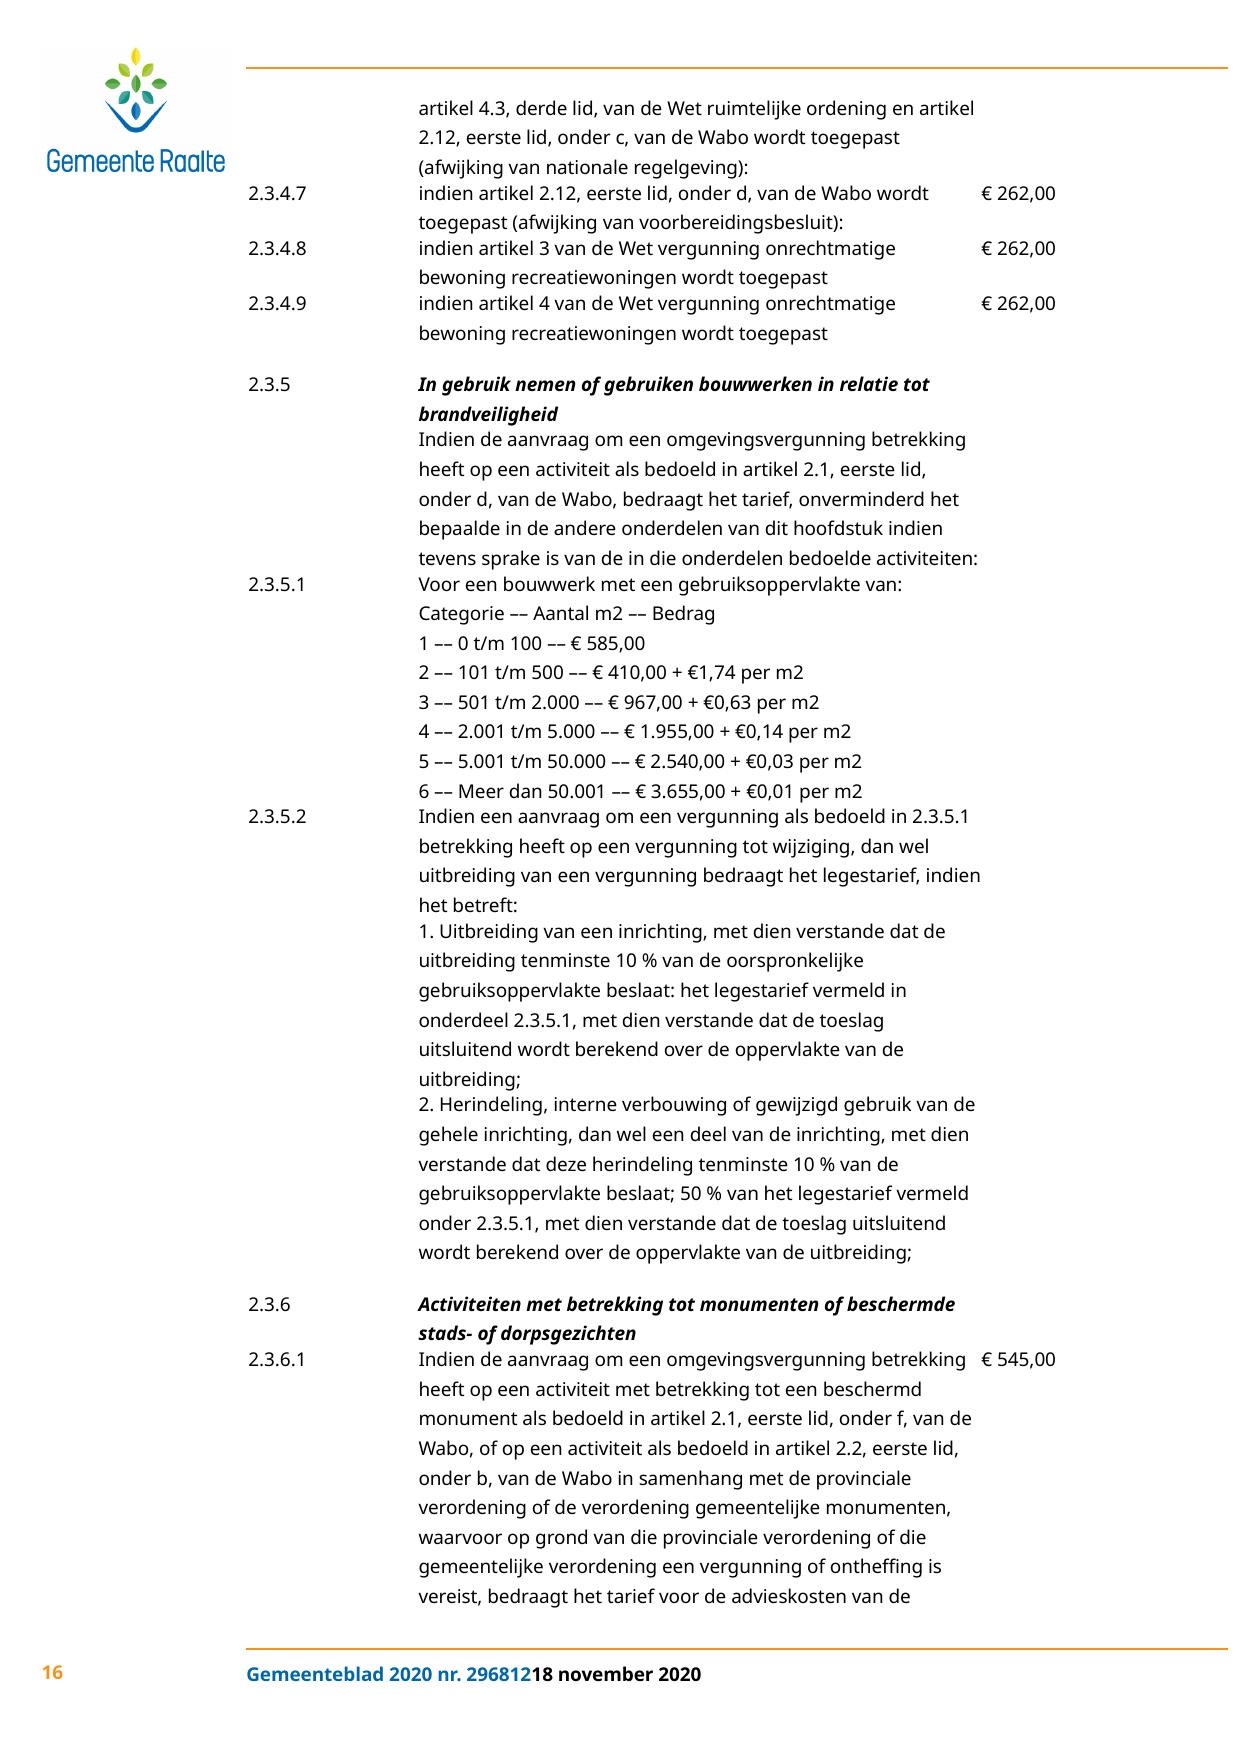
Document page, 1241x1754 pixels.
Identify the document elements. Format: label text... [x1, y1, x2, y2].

table_cell [248, 427, 418, 571]
table_cell [418, 346, 981, 371]
table_cell indien artikel 4 van de Wet vergunning onrechtmatige bewoning recreatiewoningen wordt toegepast [418, 290, 981, 346]
table_cell artikel 4.3, derde lid, van de Wet ruimtelijke ordening en artikel 2.12, eerste lid, onder c, van de Wabo wordt toegepast (afwijking van nationale regelgeving): [418, 95, 981, 180]
table_cell [981, 804, 1152, 918]
table_cell 2.3.6.1 [248, 1346, 418, 1609]
table_cell 2. Herindeling, interne verbouwing of gewijzigd gebruik van de gehele inrichting, dan wel een deel van de inrichting, met dien verstande dat deze herindeling tenminste 10 % van de gebruiksoppervlakte beslaat; 50 % van het legestarief vermeld onder 2.3.5.1, met dien verstande dat de toeslag uitsluitend wordt berekend over de oppervlakte van de uitbreiding; [418, 1092, 981, 1265]
table_cell € 545,00 [981, 1346, 1152, 1609]
table_cell In gebruik nemen of gebruiken bouwwerken in relatie tot brandveiligheid [418, 371, 981, 427]
table_cell [248, 1265, 418, 1291]
table_cell Indien de aanvraag om een omgevingsvergunning betrekking heeft op een activiteit met betrekking tot een beschermd monument als bedoeld in artikel 2.1, eerste lid, onder f, van de Wabo, of op een activiteit als bedoeld in artikel 2.2, eerste lid, onder b, van de Wabo in samenhang met de provinciale verordening of de verordening gemeentelijke monumenten, waarvoor op grond van die provinciale verordening of die gemeentelijke verordening een vergunning of ontheffing is vereist, bedraagt het tarief voor de advieskosten van de [418, 1346, 981, 1609]
table_cell indien artikel 3 van de Wet vergunning onrechtmatige bewoning recreatiewoningen wordt toegepast [418, 235, 981, 290]
table_cell [981, 371, 1152, 427]
table_cell € 262,00 [981, 235, 1152, 290]
table_cell Voor een bouwwerk met een gebruiksoppervlakte van: Categorie –– Aantal m2 –– Bedrag 1 –– 0 t/m 100 –– € 585,00 2 –– 101 t/m 500 –– € 410,00 + €1,74 per m2 3 –– 501 t/m 2.000 –– € 967,00 + €0,63 per m2 4 –– 2.001 t/m 5.000 –– € 1.955,00 + €0,14 per m2 5 –– 5.001 t/m 50.000 –– € 2.540,00 + €0,03 per m2 6 –– Meer dan 50.001 –– € 3.655,00 + €0,01 per m2 [418, 571, 981, 803]
table_cell [981, 1092, 1152, 1265]
table_cell 2.3.5.1 [248, 571, 418, 803]
table_cell [418, 1265, 981, 1291]
table_cell indien artikel 2.12, eerste lid, onder d, van de Wabo wordt toegepast (afwijking van voorbereidingsbesluit): [418, 180, 981, 235]
table_cell [981, 427, 1152, 571]
table_cell 1. Uitbreiding van een inrichting, met dien verstande dat de uitbreiding tenminste 10 % van de oorspronkelijke gebruiksoppervlakte beslaat: het legestarief vermeld in onderdeel 2.3.5.1, met dien verstande dat de toeslag uitsluitend wordt berekend over de oppervlakte van de uitbreiding; [418, 918, 981, 1092]
table_cell 2.3.5.2 [248, 804, 418, 918]
table_cell [248, 346, 418, 371]
table_cell 2.3.4.8 [248, 235, 418, 290]
table_cell 2.3.6 [248, 1291, 418, 1346]
table_cell Activiteiten met betrekking tot monumenten of beschermde stads- of dorpsgezichten [418, 1291, 981, 1346]
table_cell [981, 918, 1152, 1092]
table_cell Indien een aanvraag om een vergunning als bedoeld in 2.3.5.1 betrekking heeft op een vergunning tot wijziging, dan wel uitbreiding van een vergunning bedraagt het legestarief, indien het betreft: [418, 804, 981, 918]
table_cell [981, 95, 1152, 180]
table_cell [981, 1291, 1152, 1346]
table_cell [981, 1265, 1152, 1291]
picture [41, 47, 231, 172]
table_cell € 262,00 [981, 290, 1152, 346]
table_cell [981, 571, 1152, 803]
table_cell 2.3.5 [248, 371, 418, 427]
table_cell € 262,00 [981, 180, 1152, 235]
table_cell Indien de aanvraag om een omgevingsvergunning betrekking heeft op een activiteit als bedoeld in artikel 2.1, eerste lid, onder d, van de Wabo, bedraagt het tarief, onverminderd het bepaalde in de andere onderdelen van dit hoofdstuk indien tevens sprake is van de in die onderdelen bedoelde activiteiten: [418, 427, 981, 571]
table_cell 2.3.4.9 [248, 290, 418, 346]
table_cell [248, 95, 418, 180]
table_cell [248, 918, 418, 1092]
table_cell [248, 1092, 418, 1265]
table_cell [981, 346, 1152, 371]
table_cell 2.3.4.7 [248, 180, 418, 235]
